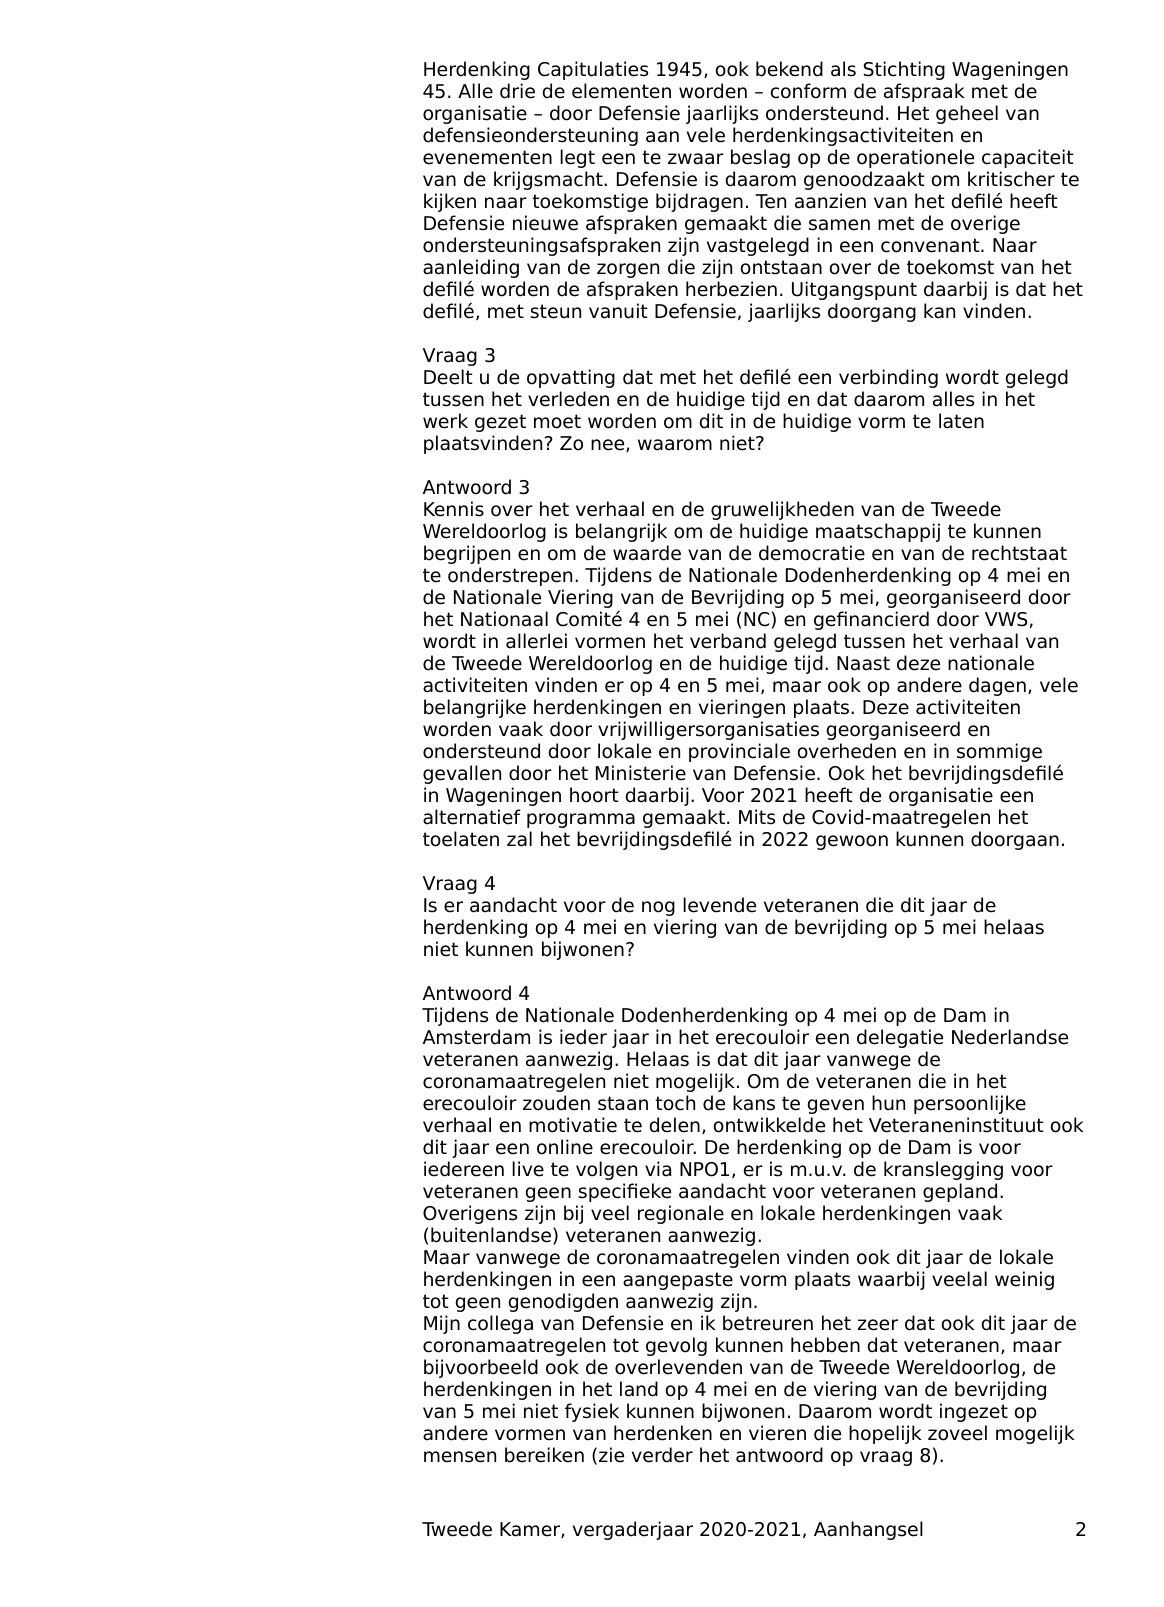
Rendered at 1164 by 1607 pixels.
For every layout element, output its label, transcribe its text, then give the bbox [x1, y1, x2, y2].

text Herdenking Capitulaties 1945, ook bekend als Stichting Wageningen 45. Alle drie de elementen worden – conform de afspraak met de organisatie – door Defensie jaarlijks ondersteund. Het geheel van defensieondersteuning aan vele herdenkingsactiviteiten en evenementen legt een te zwaar beslag op de operationele capaciteit van de krijgsmacht. Defensie is daarom genoodzaakt om kritischer te kijken naar toekomstige bijdragen. Ten aanzien van het defilé heeft Defensie nieuwe afspraken gemaakt die samen met de overige ondersteuningsafspraken zijn vastgelegd in een convenant. Naar aanleiding van de zorgen die zijn ontstaan over de toekomst van het defilé worden de afspraken herbezien. Uitgangspunt daarbij is dat het defilé, met steun vanuit Defensie, jaarlijks doorgang kan vinden. [422, 59, 1087, 323]
text Maar vanwege de coronamaatregelen vinden ook dit jaar de lokale herdenkingen in een aangepaste vorm plaats waarbij veelal weinig tot geen genodigden aanwezig zijn. [422, 1247, 1087, 1313]
text Mijn collega van Defensie en ik betreuren het zeer dat ook dit jaar de coronamaatregelen tot gevolg kunnen hebben dat veteranen, maar bijvoorbeeld ook de overlevenden van de Tweede Wereldoorlog, de herdenkingen in het land op 4 mei en de viering van de bevrijding van 5 mei niet fysiek kunnen bijwonen. Daarom wordt ingezet op andere vormen van herdenken en vieren die hopelijk zoveel mogelijk mensen bereiken (zie verder het antwoord op vraag 8). [422, 1313, 1087, 1467]
text Vraag 4 [422, 873, 1087, 895]
text Kennis over het verhaal en de gruwelijkheden van de Tweede Wereldoorlog is belangrijk om de huidige maatschappij te kunnen begrijpen en om de waarde van de democratie en van de rechtstaat te onderstrepen. Tijdens de Nationale Dodenherdenking op 4 mei en de Nationale Viering van de Bevrijding op 5 mei, georganiseerd door het Nationaal Comité 4 en 5 mei (NC) en gefinancierd door VWS, wordt in allerlei vormen het verband gelegd tussen het verhaal van de Tweede Wereldoorlog en de huidige tijd. Naast deze nationale activiteiten vinden er op 4 en 5 mei, maar ook op andere dagen, vele belangrijke herdenkingen en vieringen plaats. Deze activiteiten worden vaak door vrijwilligersorganisaties georganiseerd en ondersteund door lokale en provinciale overheden en in sommige gevallen door het Ministerie van Defensie. Ook het bevrijdingsdefilé in Wageningen hoort daarbij. Voor 2021 heeft de organisatie een alternatief programma gemaakt. Mits de Covid-maatregelen het toelaten zal het bevrijdingsdefilé in 2022 gewoon kunnen doorgaan. [422, 499, 1087, 851]
text Tijdens de Nationale Dodenherdenking op 4 mei op de Dam in Amsterdam is ieder jaar in het erecouloir een delegatie Nederlandse veteranen aanwezig. Helaas is dat dit jaar vanwege de coronamaatregelen niet mogelijk. Om de veteranen die in het erecouloir zouden staan toch de kans te geven hun persoonlijke verhaal en motivatie te delen, ontwikkelde het Veteraneninstituut ook dit jaar een online erecouloir. De herdenking op de Dam is voor iedereen live te volgen via NPO1, er is m.u.v. de kranslegging voor veteranen geen specifieke aandacht voor veteranen gepland. [422, 1005, 1087, 1203]
text Antwoord 3 [422, 477, 1087, 499]
text Antwoord 4 [422, 983, 1087, 1005]
text Overigens zijn bij veel regionale en lokale herdenkingen vaak (buitenlandse) veteranen aanwezig. [422, 1203, 1087, 1247]
text Deelt u de opvatting dat met het defilé een verbinding wordt gelegd tussen het verleden en de huidige tijd en dat daarom alles in het werk gezet moet worden om dit in de huidige vorm te laten plaatsvinden? Zo nee, waarom niet? [422, 367, 1087, 455]
text Vraag 3 [422, 345, 1087, 367]
text Is er aandacht voor de nog levende veteranen die dit jaar de herdenking op 4 mei en viering van de bevrijding op 5 mei helaas niet kunnen bijwonen? [422, 895, 1087, 961]
